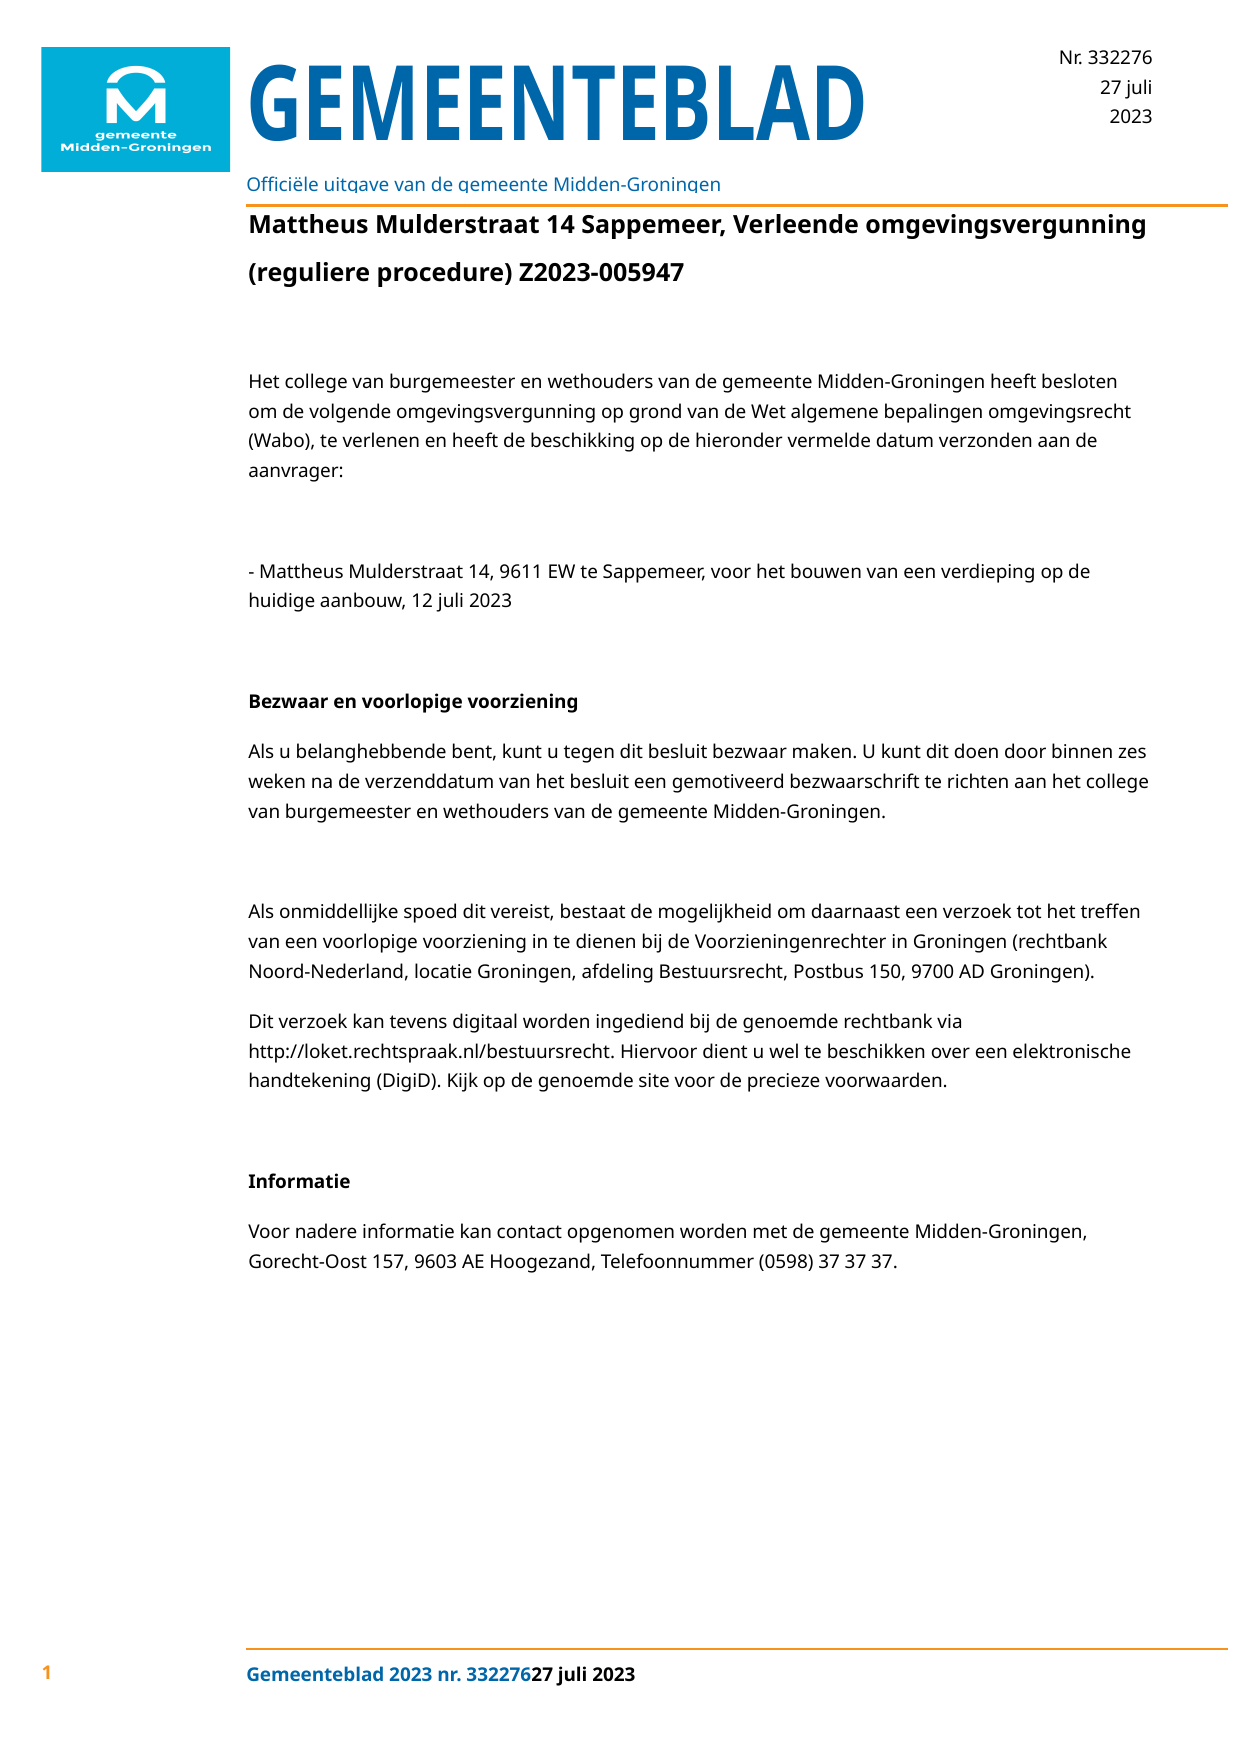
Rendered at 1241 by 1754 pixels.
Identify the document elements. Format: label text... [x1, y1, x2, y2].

text Mattheus Mulderstraat 14 Sappemeer, Verleende omgevingsvergunning (reguliere procedure) Z2023-005947 [248, 207, 1152, 288]
picture [107, 89, 165, 122]
picture [184, 146, 190, 153]
text Dit verzoek kan tevens digitaal worden ingediend bij de genoemde rechtbank via http://loket.rechtspraak.nl/bestuursrecht. Hiervoor dient u wel te beschikken over een elektronische handtekening (DigiD). Kijk op de genoemde site voor de precieze voorwaarden. [248, 1008, 1152, 1093]
text Informatie [248, 1168, 1152, 1194]
text Het college van burgemeester en wethouders van de gemeente Midden-Groningen heeft besloten om de volgende omgevingsvergunning op grond van de Wet algemene bepalingen omgevingsrecht (Wabo), te verlenen en heeft de beschikking op de hieronder vermelde datum verzonden aan de aanvrager: [248, 368, 1152, 483]
text Voor nadere informatie kan contact opgenomen worden met de gemeente Midden-Groningen, Gorecht-Oost 157, 9603 AE Hoogezand, Telefoonnummer (0598) 37 37 37. [248, 1219, 1152, 1274]
text Als u belanghebbende bent, kunt u tegen dit besluit bezwaar maken. U kunt dit doen door binnen zes weken na de verzenddatum van het besluit een gemotiveerd bezwaarschrift te richten aan het college van burgemeester en wethouders van de gemeente Midden-Groningen. [248, 739, 1152, 824]
text Als onmiddellijke spoed dit vereist, bestaat de mogelijkheid om daarnaast een verzoek tot het treffen van een voorlopige voorziening in te dienen bij de Voorzieningenrechter in Groningen (rechtbank Noord-Nederland, locatie Groningen, afdeling Bestuursrecht, Postbus 150, 9700 AD Groningen). [248, 899, 1152, 984]
text Bezwaar en voorlopige voorziening [248, 688, 1152, 714]
picture [108, 66, 164, 82]
text - Mattheus Mulderstraat 14, 9611 EW te Sappemeer, voor het bouwen van een verdieping op de huidige aanbouw, 12 juli 2023 [248, 558, 1152, 613]
